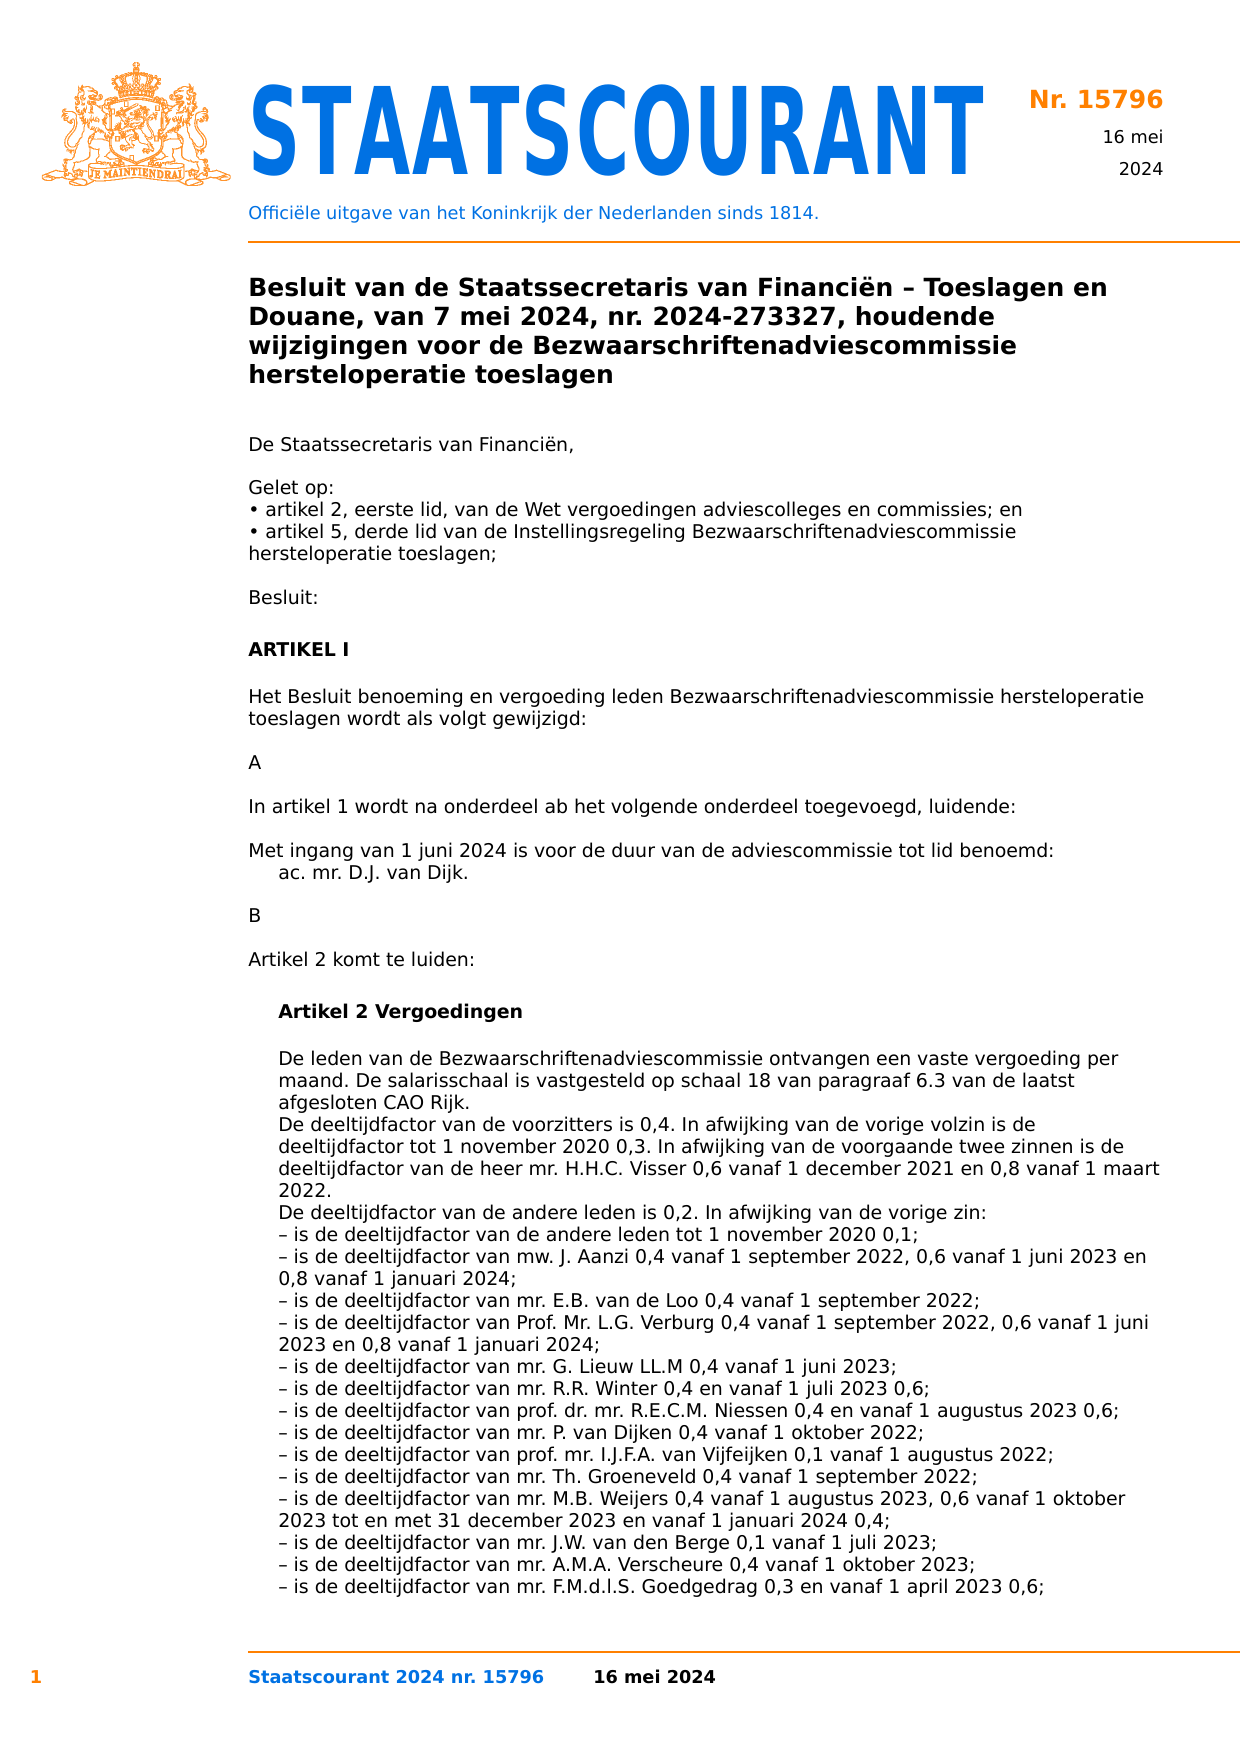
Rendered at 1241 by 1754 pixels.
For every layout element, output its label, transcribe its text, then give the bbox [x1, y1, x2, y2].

table_header STAATSCOURANT [248, 62, 998, 203]
text Besluit: [248, 587, 1163, 609]
table_cell Officiële uitgave van het Koninkrijk der Nederlanden sinds 1814. [248, 203, 1240, 241]
text Met ingang van 1 juni 2024 is voor de duur van de adviescommissie tot lid benoemd: [248, 839, 1163, 862]
text De Staatssecretaris van Financiën, [248, 433, 1163, 455]
text • artikel 2, eerste lid, van de Wet vergoedingen adviescolleges en commissies; en [248, 499, 1163, 521]
text – is de deeltijdfactor van mr. E.B. van de Loo 0,4 vanaf 1 september 2022; [278, 1290, 1163, 1312]
table_cell 16 mei [998, 121, 1240, 153]
text B [248, 905, 1163, 927]
text In artikel 1 wordt na onderdeel ab het volgende onderdeel toegevoegd, luidende: [248, 796, 1163, 818]
subtitle Besluit van de Staatssecretaris van Financiën – Toeslagen en Douane, van 7 mei 2024, nr. 2024-273327, houdende wijzigingen voor de Bezwaarschriftenadviescommissie hersteloperatie toeslagen [248, 273, 1163, 390]
text De deeltijdfactor van de andere leden is 0,2. In afwijking van de vorige zin: [278, 1202, 1163, 1224]
text – is de deeltijdfactor van mr. Th. Groeneveld 0,4 vanaf 1 september 2022; [278, 1466, 1163, 1488]
text – is de deeltijdfactor van mw. J. Aanzi 0,4 vanaf 1 september 2022, 0,6 vanaf 1 juni 2023 en 0,8 vanaf 1 januari 2024; [278, 1246, 1163, 1290]
text – is de deeltijdfactor van mr. G. Lieuw LL.M 0,4 vanaf 1 juni 2023; [278, 1356, 1163, 1378]
picture [41, 62, 231, 186]
text – is de deeltijdfactor van mr. J.W. van den Berge 0,1 vanaf 1 juli 2023; [278, 1532, 1163, 1554]
text Het Besluit benoeming en vergoeding leden Bezwaarschriftenadviescommissie hersteloperatie toeslagen wordt als volgt gewijzigd: [248, 686, 1163, 730]
text • artikel 5, derde lid van de Instellingsregeling Bezwaarschriftenadviescommissie hersteloperatie toeslagen; [248, 521, 1163, 565]
text – is de deeltijdfactor van de andere leden tot 1 november 2020 0,1; [278, 1224, 1163, 1246]
text – is de deeltijdfactor van mr. M.B. Weijers 0,4 vanaf 1 augustus 2023, 0,6 vanaf 1 oktober 2023 tot en met 31 december 2023 en vanaf 1 januari 2024 0,4; [278, 1488, 1163, 1532]
text – is de deeltijdfactor van prof. mr. I.J.F.A. van Vijfeijken 0,1 vanaf 1 augustus 2022; [278, 1444, 1163, 1466]
text – is de deeltijdfactor van mr. R.R. Winter 0,4 en vanaf 1 juli 2023 0,6; [278, 1378, 1163, 1400]
text De leden van de Bezwaarschriftenadviescommissie ontvangen een vaste vergoeding per maand. De salarisschaal is vastgesteld op schaal 18 van paragraaf 6.3 van de laatst afgesloten CAO Rijk. [278, 1048, 1163, 1114]
text – is de deeltijdfactor van mr. P. van Dijken 0,4 vanaf 1 oktober 2022; [278, 1422, 1163, 1444]
text De deeltijdfactor van de voorzitters is 0,4. In afwijking van de vorige volzin is de deeltijdfactor tot 1 november 2020 0,3. In afwijking van de voorgaande twee zinnen is de deeltijdfactor van de heer mr. H.H.C. Visser 0,6 vanaf 1 december 2021 en 0,8 vanaf 1 maart 2022. [278, 1114, 1163, 1202]
text ac. mr. D.J. van Dijk. [278, 862, 1163, 883]
text – is de deeltijdfactor van prof. dr. mr. R.E.C.M. Niessen 0,4 en vanaf 1 augustus 2023 0,6; [278, 1400, 1163, 1422]
text – is de deeltijdfactor van Prof. Mr. L.G. Verburg 0,4 vanaf 1 september 2022, 0,6 vanaf 1 juni 2023 en 0,8 vanaf 1 januari 2024; [278, 1312, 1163, 1356]
subtitle ARTIKEL I [248, 639, 1163, 661]
text Gelet op: [248, 477, 1163, 499]
table_header Nr. 15796 [998, 62, 1240, 121]
text – is de deeltijdfactor van mr. A.M.A. Verscheure 0,4 vanaf 1 oktober 2023; [278, 1554, 1163, 1576]
table_header [25, 62, 248, 241]
text Artikel 2 komt te luiden: [248, 949, 1163, 971]
text – is de deeltijdfactor van mr. F.M.d.l.S. Goedgedrag 0,3 en vanaf 1 april 2023 0,6; [278, 1576, 1163, 1598]
subtitle Artikel 2 Vergoedingen [278, 1001, 1163, 1023]
text A [248, 752, 1163, 774]
table_cell 2024 [998, 153, 1240, 203]
